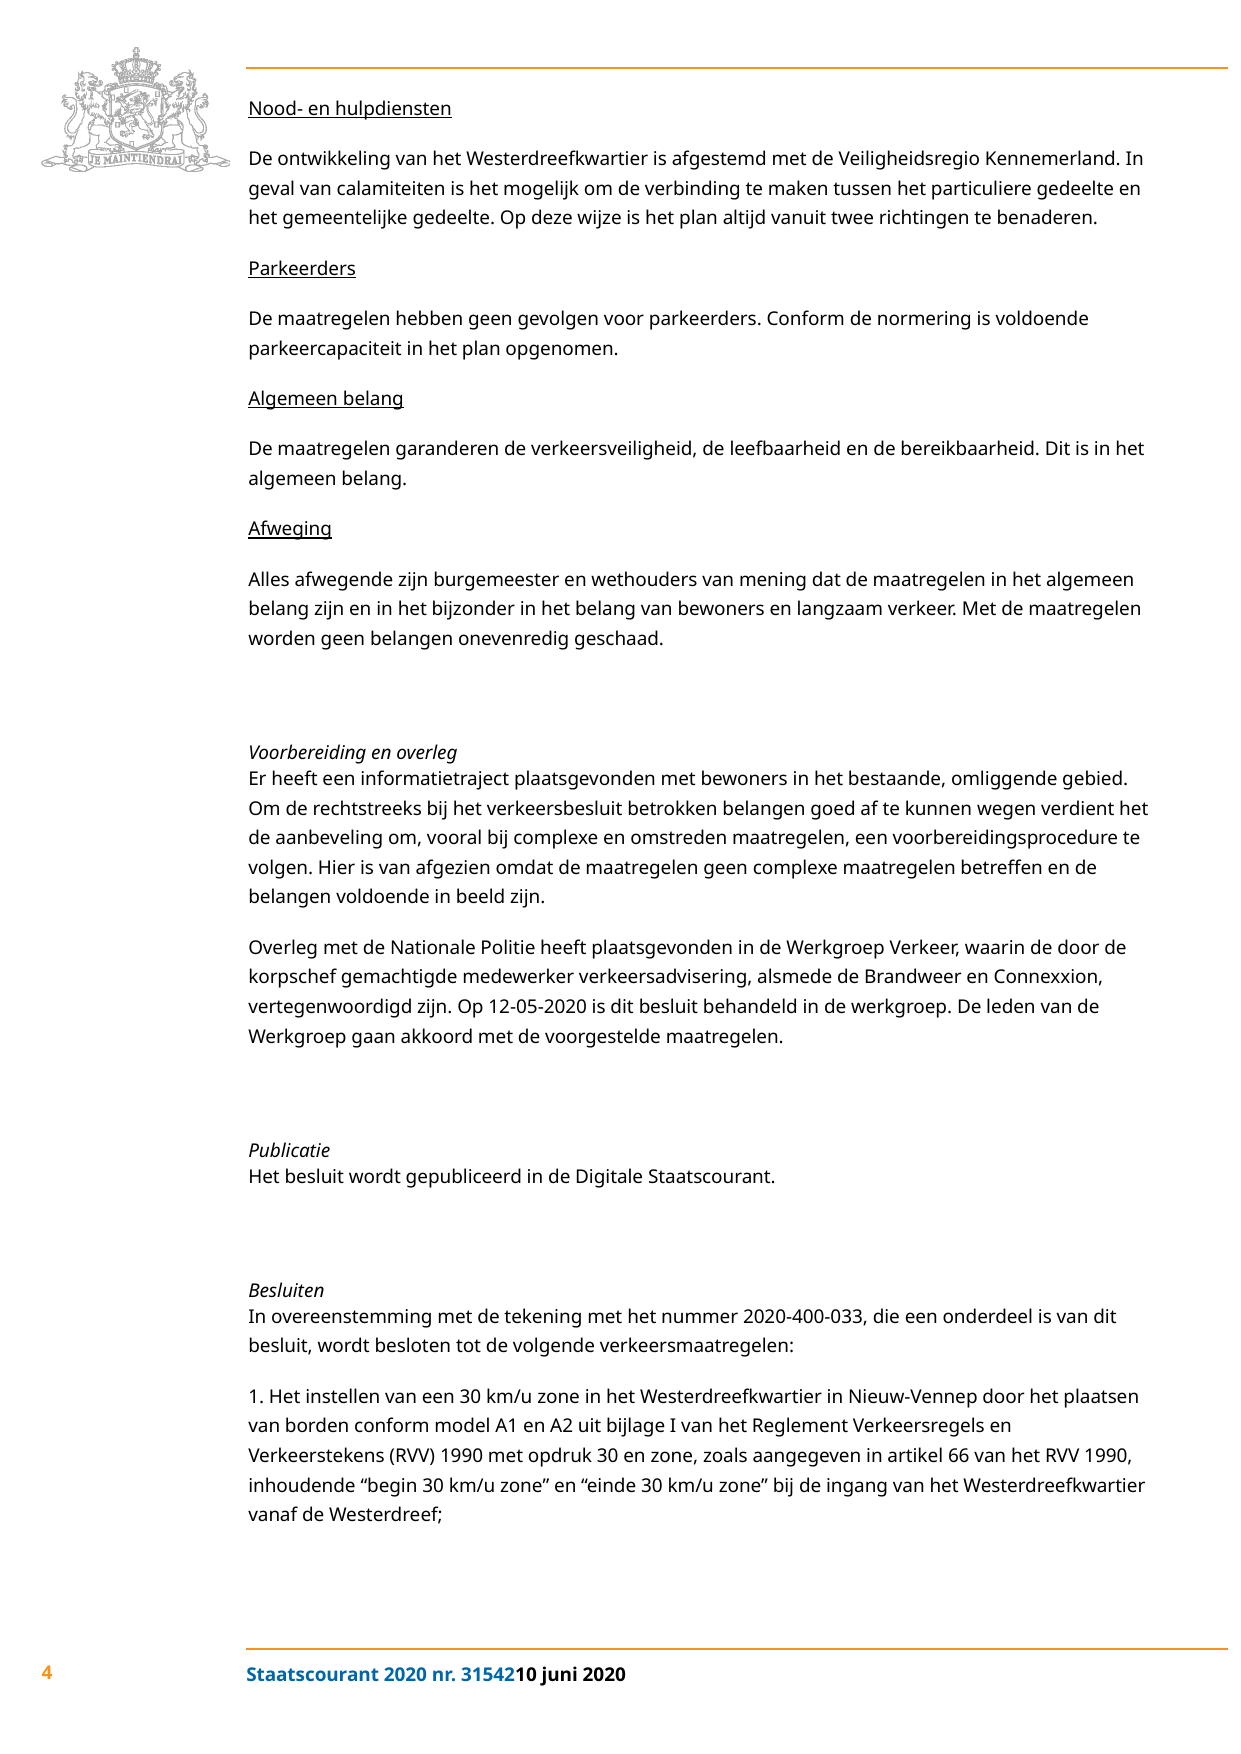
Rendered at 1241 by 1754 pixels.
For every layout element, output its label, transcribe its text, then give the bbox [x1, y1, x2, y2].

text 1. Het instellen van een 30 km/u zone in het Westerdreefkwartier in Nieuw-Vennep door het plaatsen van borden conform model A1 en A2 uit bijlage I van het Reglement Verkeersregels en Verkeerstekens (RVV) 1990 met opdruk 30 en zone, zoals aangegeven in artikel 66 van het RVV 1990, inhoudende “begin 30 km/u zone” en “einde 30 km/u zone” bij de ingang van het Westerdreefkwartier vanaf de Westerdreef; [248, 1383, 1152, 1527]
text Alles afwegende zijn burgemeester en wethouders van mening dat de maatregelen in het algemeen belang zijn en in het bijzonder in het belang van bewoners en langzaam verkeer. Met de maatregelen worden geen belangen onevenredig geschaad. [248, 566, 1152, 651]
text Voorbereiding en overleg [248, 739, 1152, 765]
text Nood- en hulpdiensten [248, 95, 1152, 121]
text Het besluit wordt gepubliceerd in de Digitale Staatscourant. [248, 1163, 1152, 1189]
text De maatregelen hebben geen gevolgen voor parkeerders. Conform de normering is voldoende parkeercapaciteit in het plan opgenomen. [248, 305, 1152, 361]
text Parkeerders [248, 255, 1152, 281]
text De ontwikkeling van het Westerdreefkwartier is afgestemd met de Veiligheidsregio Kennemerland. In geval van calamiteiten is het mogelijk om de verbinding te maken tussen het particuliere gedeelte en het gemeentelijke gedeelte. Op deze wijze is het plan altijd vanuit twee richtingen te benaderen. [248, 145, 1152, 230]
text In overeenstemming met de tekening met het nummer 2020-400-033, die een onderdeel is van dit besluit, wordt besloten tot de volgende verkeersmaatregelen: [248, 1303, 1152, 1358]
text Algemeen belang [248, 385, 1152, 411]
text Overleg met de Nationale Politie heeft plaatsgevonden in de Werkgroep Verkeer, waarin de door de korpschef gemachtigde medewerker verkeersadvisering, alsmede de Brandweer en Connexxion, vertegenwoordigd zijn. Op 12-05-2020 is dit besluit behandeld in de werkgroep. De leden van de Werkgroep gaan akkoord met de voorgestelde maatregelen. [248, 934, 1152, 1048]
text Er heeft een informatietraject plaatsgevonden met bewoners in het bestaande, omliggende gebied. Om de rechtstreeks bij het verkeersbesluit betrokken belangen goed af te kunnen wegen verdient het de aanbeveling om, vooral bij complexe en omstreden maatregelen, een voorbereidingsprocedure te volgen. Hier is van afgezien omdat de maatregelen geen complexe maatregelen betreffen en de belangen voldoende in beeld zijn. [248, 765, 1152, 909]
text Afweging [248, 516, 1152, 541]
picture [41, 47, 231, 172]
text De maatregelen garanderen de verkeersveiligheid, de leefbaarheid en de bereikbaarheid. Dit is in het algemeen belang. [248, 436, 1152, 491]
text Publicatie [248, 1137, 1152, 1163]
text Besluiten [248, 1277, 1152, 1303]
